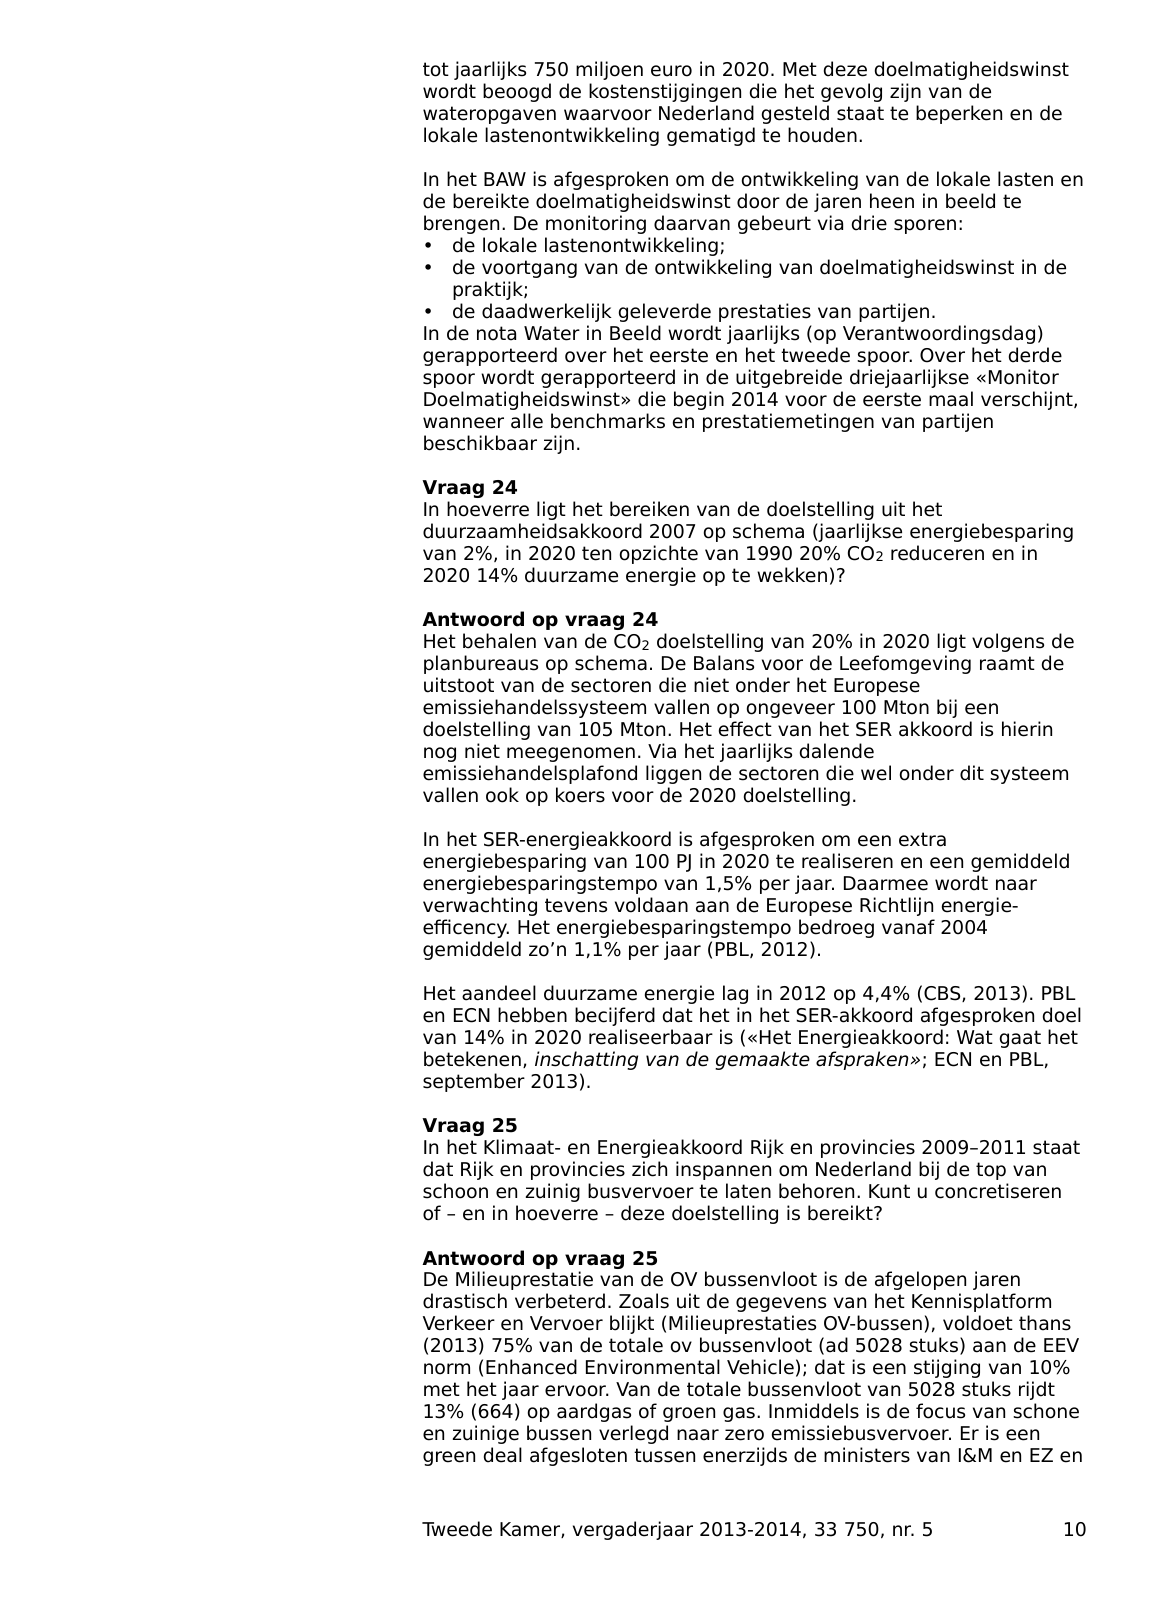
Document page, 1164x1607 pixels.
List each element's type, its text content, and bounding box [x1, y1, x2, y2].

text In de nota Water in Beeld wordt jaarlijks (op Verantwoordingsdag) gerapporteerd over het eerste en het tweede spoor. Over het derde spoor wordt gerapporteerd in de uitgebreide driejaarlijkse «Monitor Doelmatigheidswinst» die begin 2014 voor de eerste maal verschijnt, wanneer alle benchmarks en prestatiemetingen van partijen beschikbaar zijn. [422, 323, 1087, 455]
text In het Klimaat- en Energieakkoord Rijk en provincies 2009–2011 staat dat Rijk en provincies zich inspannen om Nederland bij de top van schoon en zuinig busvervoer te laten behoren. Kunt u concretiseren of – en in hoeverre – deze doelstelling is bereikt? [422, 1137, 1087, 1225]
text • de daadwerkelijk geleverde prestaties van partijen. [422, 301, 1087, 323]
text Vraag 25 [422, 1115, 1087, 1137]
text • de voortgang van de ontwikkeling van doelmatigheidswinst in de praktijk; [422, 257, 1087, 301]
text De Milieuprestatie van de OV bussenvloot is de afgelopen jaren drastisch verbeterd. Zoals uit de gegevens van het Kennisplatform Verkeer en Vervoer blijkt (Milieuprestaties OV-bussen), voldoet thans (2013) 75% van de totale ov bussenvloot (ad 5028 stuks) aan de EEV norm (Enhanced Environmental Vehicle); dat is een stijging van 10% met het jaar ervoor. Van de totale bussenvloot van 5028 stuks rijdt 13% (664) op aardgas of groen gas. Inmiddels is de focus van schone en zuinige bussen verlegd naar zero emissiebusvervoer. Er is een green deal afgesloten tussen enerzijds de ministers van I&M en EZ en [422, 1269, 1087, 1467]
text Antwoord op vraag 25 [422, 1247, 1087, 1269]
text In het BAW is afgesproken om de ontwikkeling van de lokale lasten en de bereikte doelmatigheidswinst door de jaren heen in beeld te brengen. De monitoring daarvan gebeurt via drie sporen: [422, 169, 1087, 235]
text Antwoord op vraag 24 [422, 609, 1087, 631]
text • de lokale lastenontwikkeling; [422, 235, 1087, 257]
text Het behalen van de CO2 doelstelling van 20% in 2020 ligt volgens de planbureaus op schema. De Balans voor de Leefomgeving raamt de uitstoot van de sectoren die niet onder het Europese emissiehandelssysteem vallen op ongeveer 100 Mton bij een doelstelling van 105 Mton. Het effect van het SER akkoord is hierin nog niet meegenomen. Via het jaarlijks dalende emissiehandelsplafond liggen de sectoren die wel onder dit systeem vallen ook op koers voor de 2020 doelstelling. [422, 631, 1087, 807]
text In hoeverre ligt het bereiken van de doelstelling uit het duurzaamheidsakkoord 2007 op schema (jaarlijkse energiebesparing van 2%, in 2020 ten opzichte van 1990 20% CO2 reduceren en in 2020 14% duurzame energie op te wekken)? [422, 499, 1087, 587]
text In het SER-energieakkoord is afgesproken om een extra energiebesparing van 100 PJ in 2020 te realiseren en een gemiddeld energiebesparingstempo van 1,5% per jaar. Daarmee wordt naar verwachting tevens voldaan aan de Europese Richtlijn energie-efficency. Het energiebesparingstempo bedroeg vanaf 2004 gemiddeld zo’n 1,1% per jaar (PBL, 2012). [422, 829, 1087, 961]
text tot jaarlijks 750 miljoen euro in 2020. Met deze doelmatigheidswinst wordt beoogd de kostenstijgingen die het gevolg zijn van de wateropgaven waarvoor Nederland gesteld staat te beperken en de lokale lastenontwikkeling gematigd te houden. [422, 59, 1087, 147]
text Het aandeel duurzame energie lag in 2012 op 4,4% (CBS, 2013). PBL en ECN hebben becijferd dat het in het SER-akkoord afgesproken doel van 14% in 2020 realiseerbaar is («Het Energieakkoord: Wat gaat het betekenen, inschatting van de gemaakte afspraken»; ECN en PBL, september 2013). [422, 983, 1087, 1093]
text Vraag 24 [422, 477, 1087, 499]
